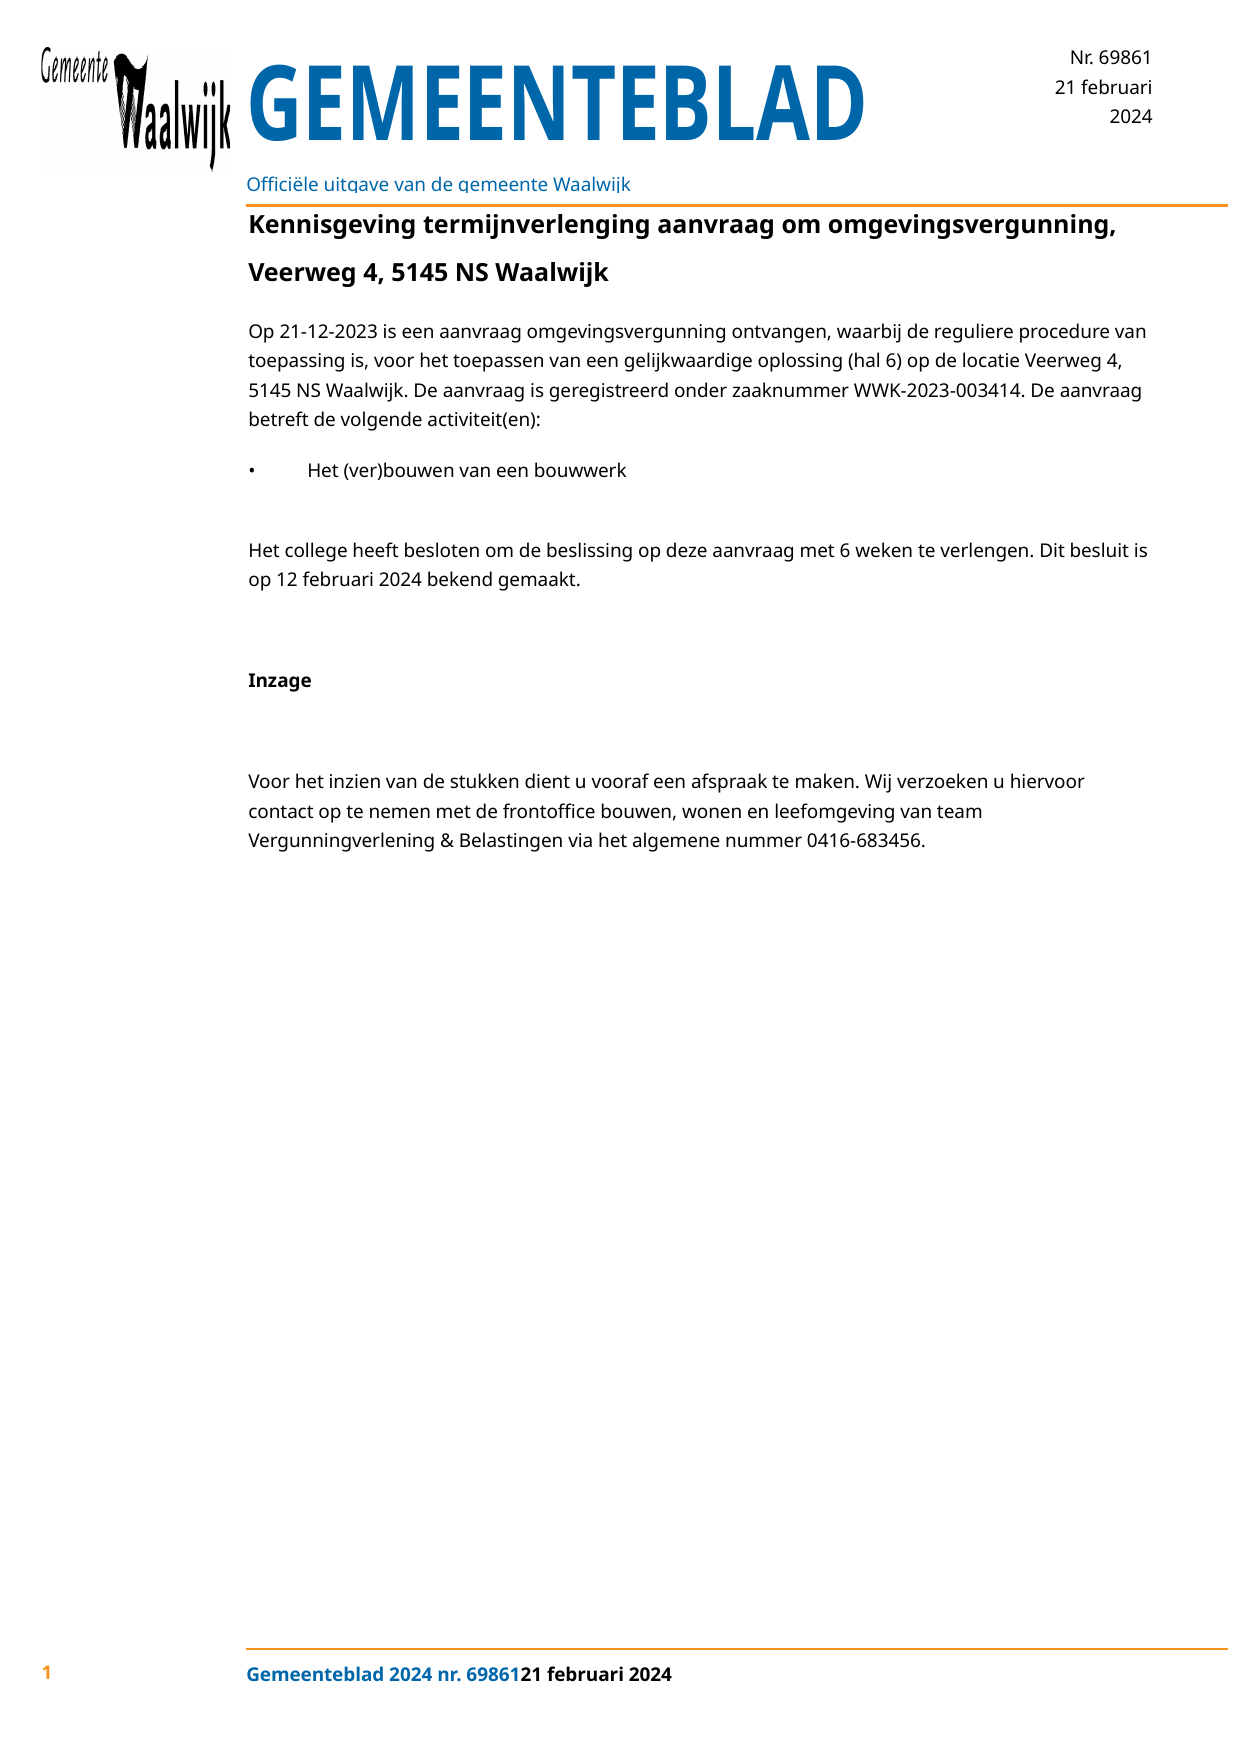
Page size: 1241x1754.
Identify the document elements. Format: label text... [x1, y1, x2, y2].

text Voor het inzien van de stukken dient u vooraf een afspraak te maken. Wij verzoeken u hiervoor contact op te nemen met de frontoffice bouwen, wonen en leefomgeving van team Vergunningverlening & Belastingen via het algemene nummer 0416-683456. [248, 768, 1152, 853]
text Inzage [248, 667, 1152, 693]
picture [41, 47, 231, 172]
text Op 21-12-2023 is een aanvraag omgevingsvergunning ontvangen, waarbij de reguliere procedure van toepassing is, voor het toepassen van een gelijkwaardige oplossing (hal 6) op de locatie Veerweg 4, 5145 NS Waalwijk. De aanvraag is geregistreerd onder zaaknummer WWK-2023-003414. De aanvraag betreft de volgende activiteit(en): [248, 318, 1152, 432]
list Het (ver)bouwen van een bouwwerk [248, 457, 1152, 483]
text Kennisgeving termijnverlenging aanvraag om omgevingsvergunning, Veerweg 4, 5145 NS Waalwijk [248, 207, 1152, 288]
text Het college heeft besloten om de beslissing op deze aanvraag met 6 weken te verlengen. Dit besluit is op 12 februari 2024 bekend gemaakt. [248, 537, 1152, 592]
